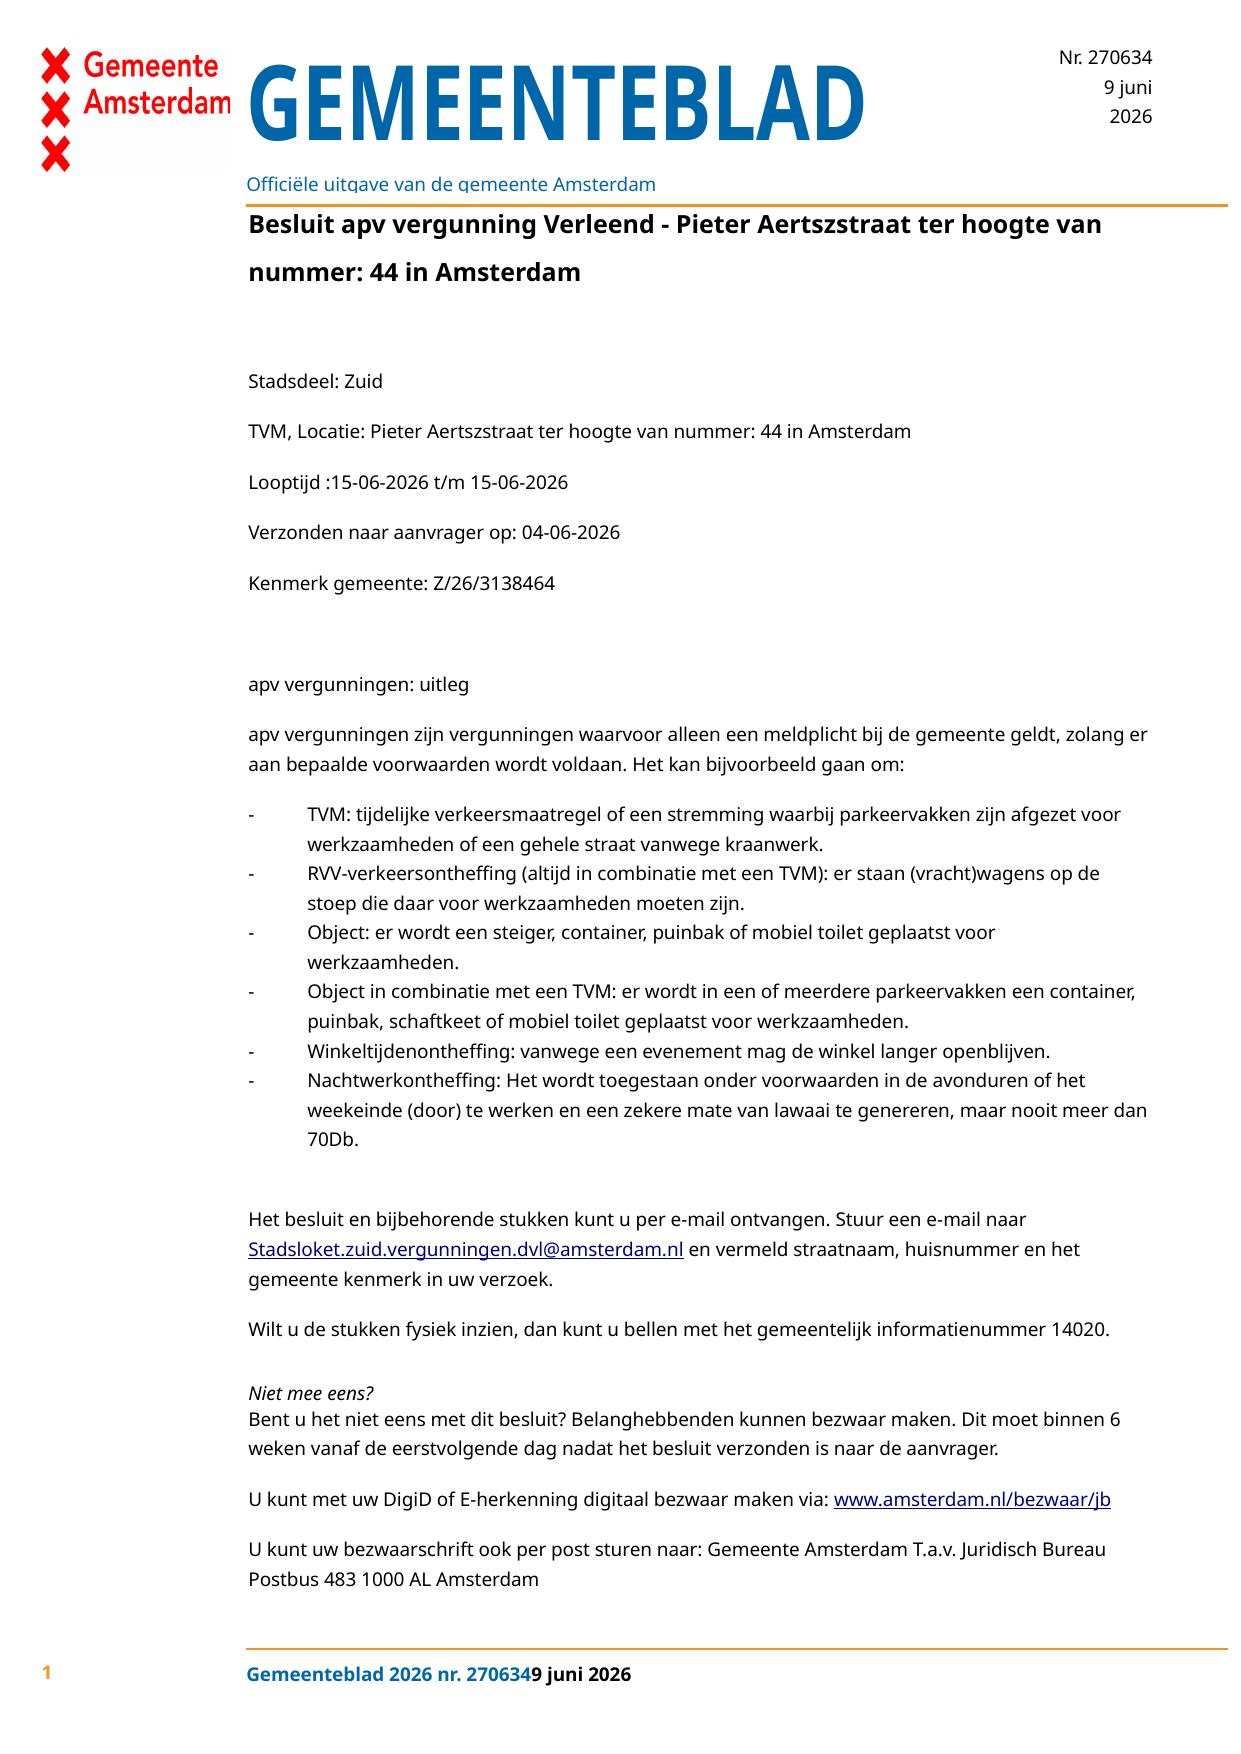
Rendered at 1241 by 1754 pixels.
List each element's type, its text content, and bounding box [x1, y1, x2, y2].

text U kunt met uw DigiD of E-herkenning digitaal bezwaar maken via: www.amsterdam.nl/bezwaar/jb [248, 1486, 1152, 1512]
text apv vergunningen zijn vergunningen waarvoor alleen een meldplicht bij de gemeente geldt, zolang er aan bepaalde voorwaarden wordt voldaan. Het kan bijvoorbeeld gaan om: [248, 721, 1152, 777]
text U kunt uw bezwaarschrift ook per post sturen naar: Gemeente Amsterdam T.a.v. Juridisch Bureau Postbus 483 1000 AL Amsterdam [248, 1536, 1152, 1592]
text Besluit apv vergunning Verleend - Pieter Aertszstraat ter hoogte van nummer: 44 in Amsterdam [248, 207, 1152, 288]
list Object: er wordt een steiger, container, puinbak of mobiel toilet geplaatst voor werkzaamheden. [248, 919, 1152, 975]
text Wilt u de stukken fysiek inzien, dan kunt u bellen met het gemeentelijk informatienummer 14020. [248, 1316, 1152, 1342]
text Looptijd :15-06-2026 t/m 15-06-2026 [248, 469, 1152, 495]
list Object in combinatie met een TVM: er wordt in een of meerdere parkeervakken een container, puinbak, schaftkeet of mobiel toilet geplaatst voor werkzaamheden. [248, 979, 1152, 1034]
text Verzonden naar aanvrager op: 04-06-2026 [248, 519, 1152, 545]
text Bent u het niet eens met dit besluit? Belanghebbenden kunnen bezwaar maken. Dit moet binnen 6 weken vanaf de eerstvolgende dag nadat het besluit verzonden is naar de aanvrager. [248, 1406, 1152, 1461]
text Stadsdeel: Zuid [248, 368, 1152, 394]
text Het besluit en bijbehorende stukken kunt u per e-mail ontvangen. Stuur een e-mail naar Stadsloket.zuid.vergunningen.dvl@amsterdam.nl en vermeld straatnaam, huisnummer en het gemeente kenmerk in uw verzoek. [248, 1207, 1152, 1292]
text Niet mee eens? [248, 1380, 1152, 1406]
list RVV-verkeersontheffing (altijd in combinatie met een TVM): er staan (vracht)wagens op de stoep die daar voor werkzaamheden moeten zijn. [248, 860, 1152, 916]
picture [41, 47, 231, 172]
text TVM, Locatie: Pieter Aertszstraat ter hoogte van nummer: 44 in Amsterdam [248, 419, 1152, 444]
text Kenmerk gemeente: Z/26/3138464 [248, 570, 1152, 596]
text apv vergunningen: uitleg [248, 671, 1152, 697]
list Winkeltijdenontheffing: vanwege een evenement mag de winkel langer openblijven. [248, 1038, 1152, 1064]
list TVM: tijdelijke verkeersmaatregel of een stremming waarbij parkeervakken zijn afgezet voor werkzaamheden of een gehele straat vanwege kraanwerk. [248, 801, 1152, 857]
list Nachtwerkontheffing: Het wordt toegestaan onder voorwaarden in de avonduren of het weekeinde (door) te werken en een zekere mate van lawaai te genereren, maar nooit meer dan 70Db. [248, 1067, 1152, 1152]
